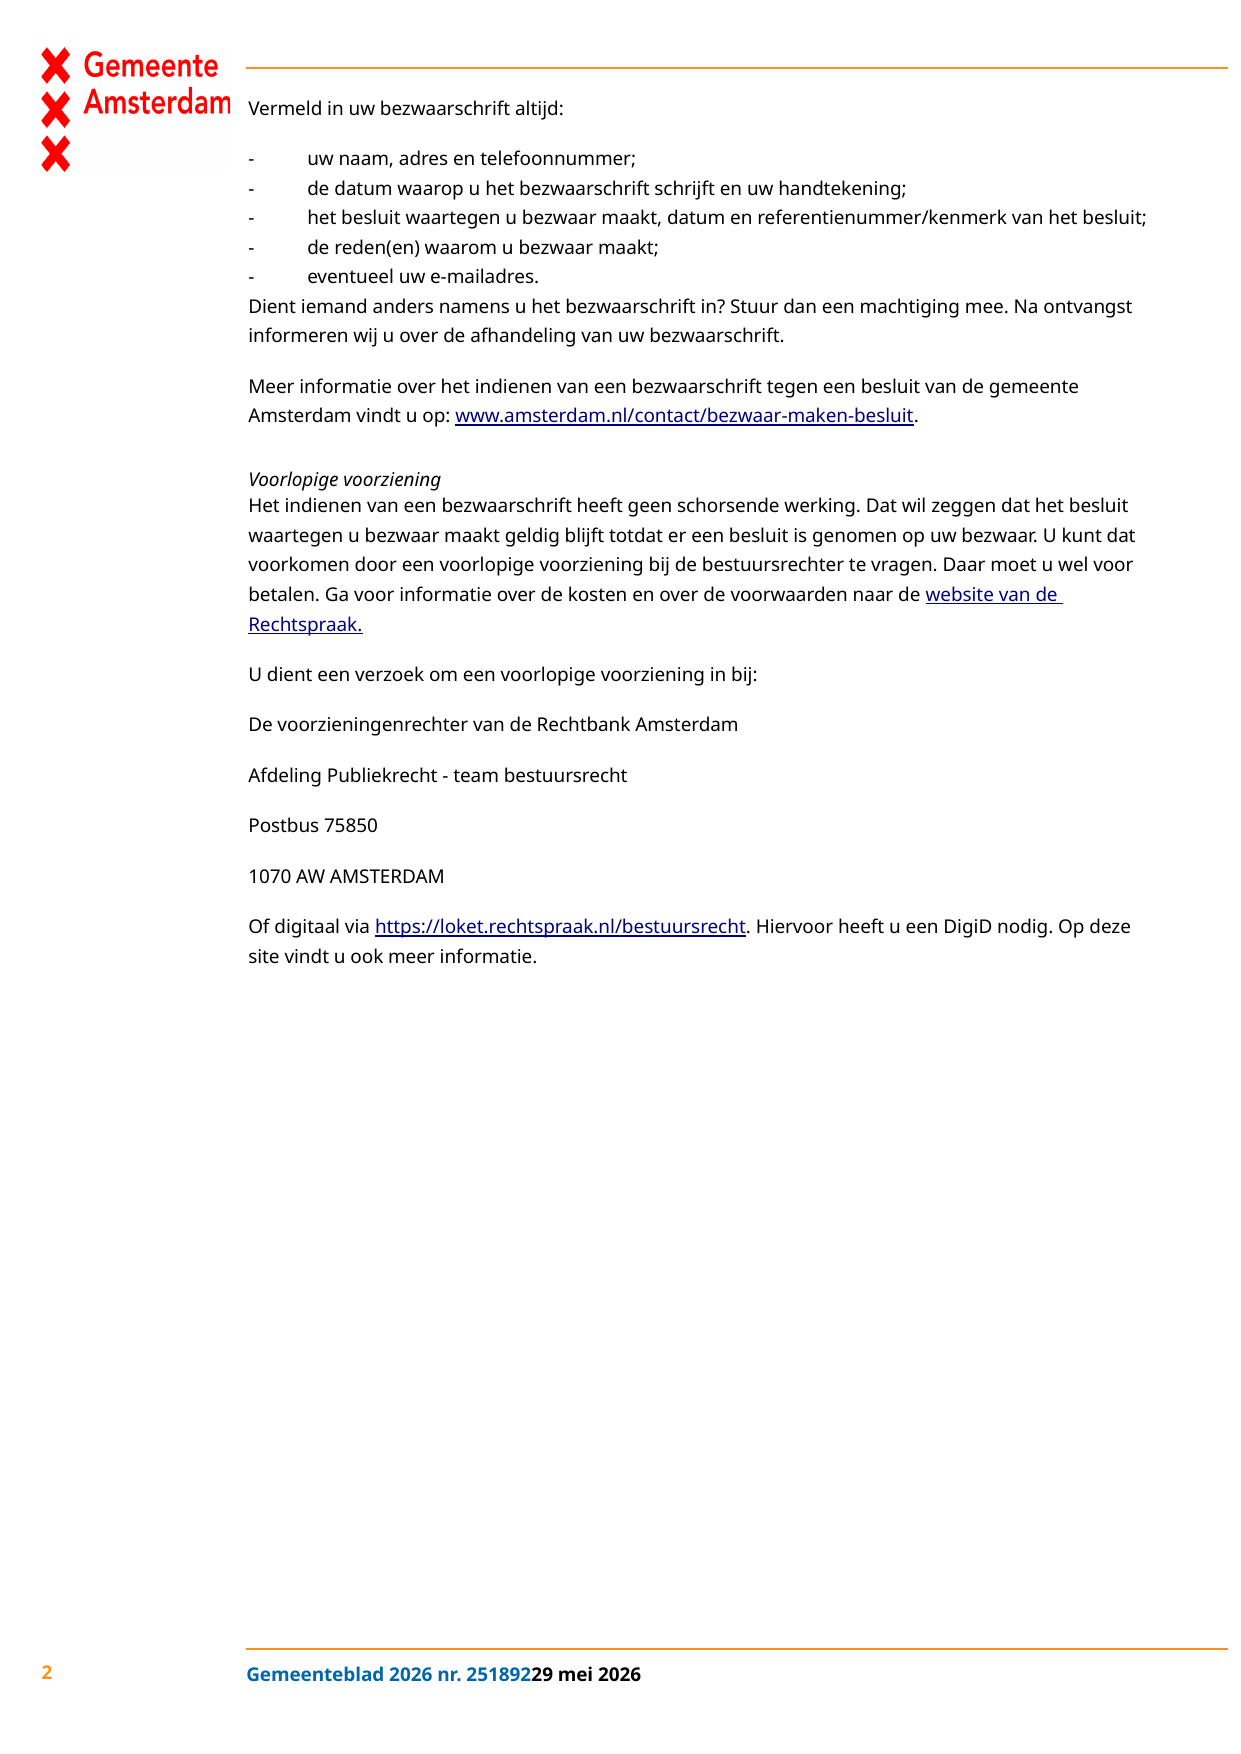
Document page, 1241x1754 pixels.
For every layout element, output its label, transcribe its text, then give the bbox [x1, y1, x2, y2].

text 1070 AW AMSTERDAM [248, 863, 1152, 888]
text Dient iemand anders namens u het bezwaarschrift in? Stuur dan een machtiging mee. Na ontvangst informeren wij u over de afhandeling van uw bezwaarschrift. [248, 293, 1152, 348]
text Het indienen van een bezwaarschrift heeft geen schorsende werking. Dat wil zeggen dat het besluit waartegen u bezwaar maakt geldig blijft totdat er een besluit is genomen op uw bezwaar. U kunt dat voorkomen door een voorlopige voorziening bij de bestuursrechter te vragen. Daar moet u wel voor betalen. Ga voor informatie over de kosten en over de voorwaarden naar de website van de Rechtspraak. [248, 492, 1152, 636]
text Postbus 75850 [248, 812, 1152, 838]
picture [41, 47, 231, 172]
list eventueel uw e-mailadres. [248, 263, 1152, 289]
list de datum waarop u het bezwaarschrift schrijft en uw handtekening; [248, 175, 1152, 201]
text Vermeld in uw bezwaarschrift altijd: [248, 95, 1152, 121]
text De voorzieningenrechter van de Rechtbank Amsterdam [248, 712, 1152, 737]
list het besluit waartegen u bezwaar maakt, datum en referentienummer/kenmerk van het besluit; [248, 204, 1152, 230]
list de reden(en) waarom u bezwaar maakt; [248, 234, 1152, 260]
text Of digitaal via https://loket.rechtspraak.nl/bestuursrecht. Hiervoor heeft u een DigiD nodig. Op deze site vindt u ook meer informatie. [248, 913, 1152, 968]
text Afdeling Publiekrecht - team bestuursrecht [248, 762, 1152, 788]
list uw naam, adres en telefoonnummer; [248, 145, 1152, 171]
text U dient een verzoek om een voorlopige voorziening in bij: [248, 661, 1152, 687]
text Voorlopige voorziening [248, 467, 1152, 492]
text Meer informatie over het indienen van een bezwaarschrift tegen een besluit van de gemeente Amsterdam vindt u op: www.amsterdam.nl/contact/bezwaar-maken-besluit. [248, 373, 1152, 428]
